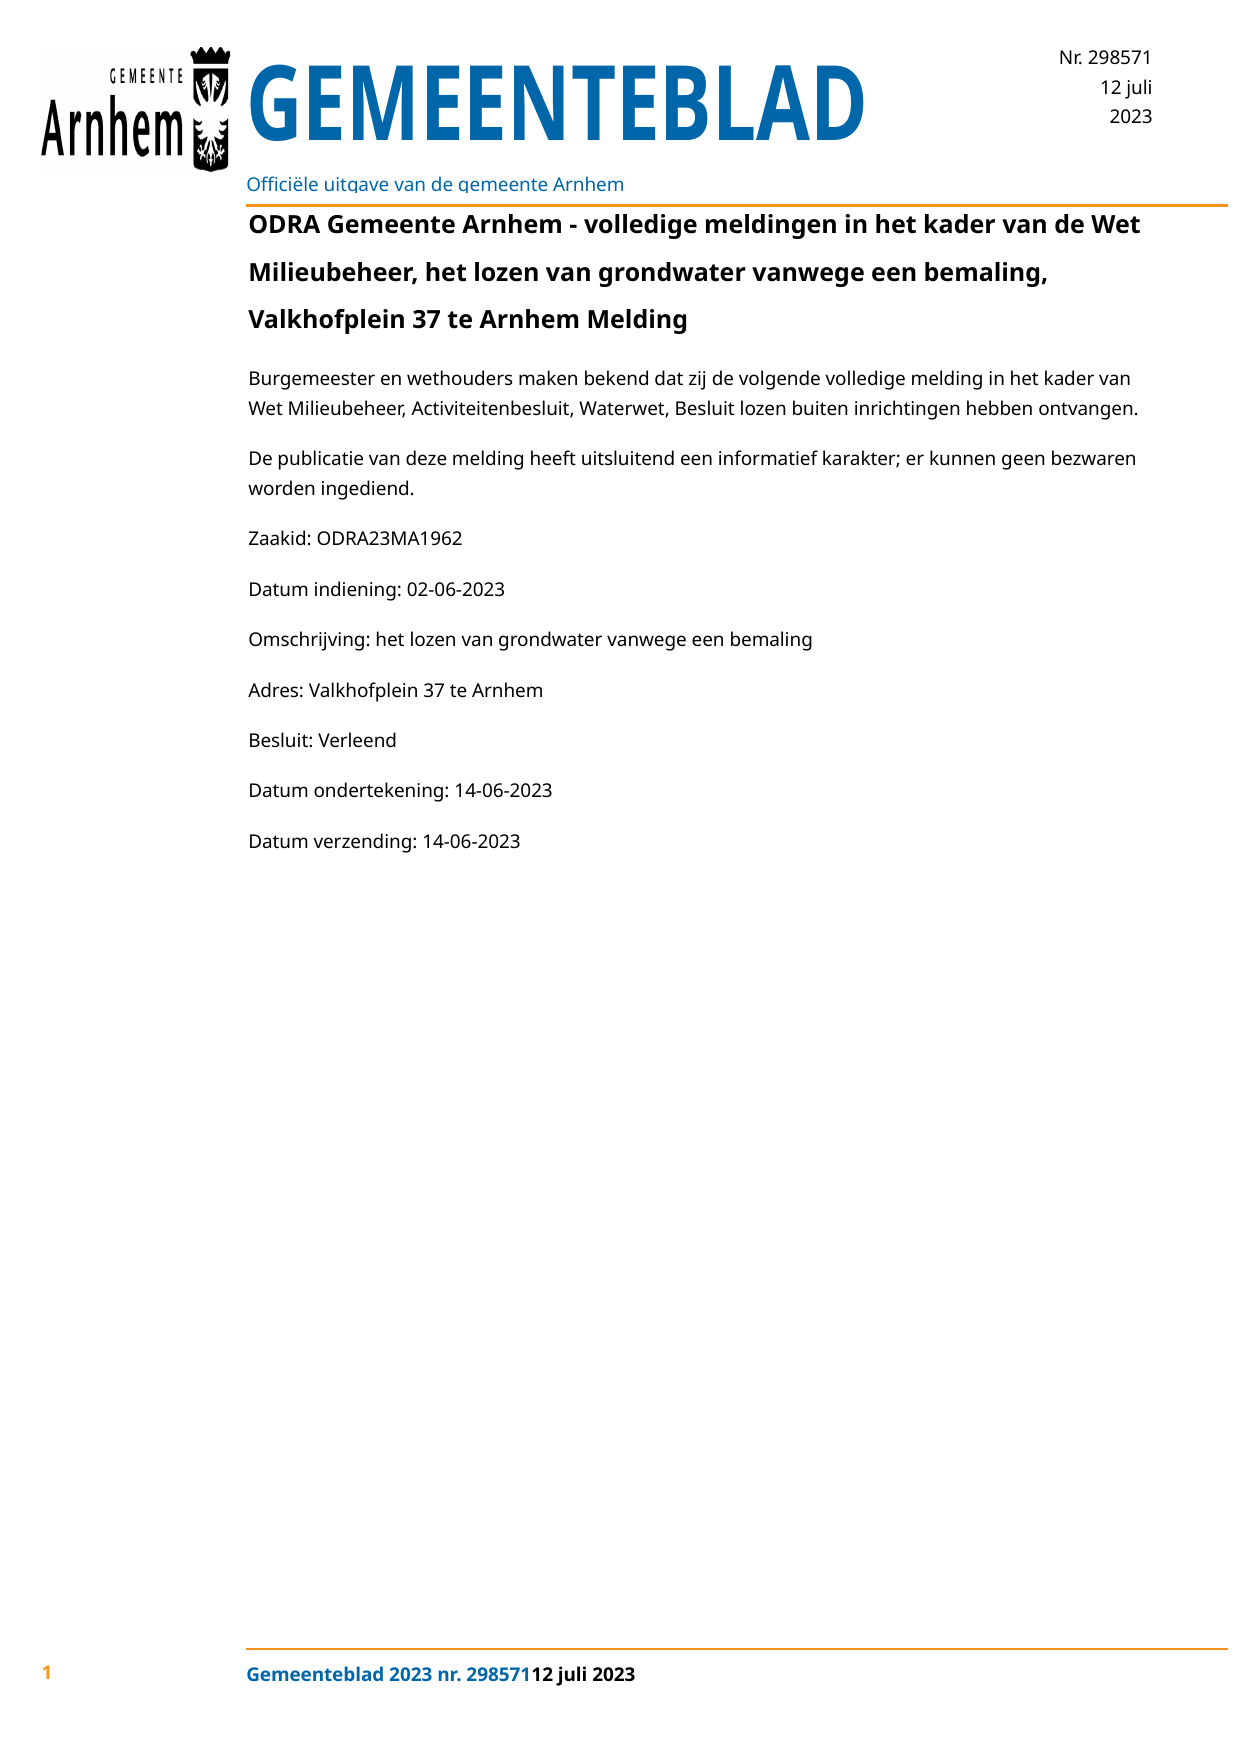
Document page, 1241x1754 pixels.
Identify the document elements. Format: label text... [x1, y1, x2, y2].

text Adres: Valkhofplein 37 te Arnhem [248, 677, 1152, 702]
text De publicatie van deze melding heeft uitsluitend een informatief karakter; er kunnen geen bezwaren worden ingediend. [248, 446, 1152, 501]
text Besluit: Verleend [248, 727, 1152, 753]
text Datum verzending: 14-06-2023 [248, 828, 1152, 854]
text Omschrijving: het lozen van grondwater vanwege een bemaling [248, 626, 1152, 652]
picture [41, 47, 231, 172]
text Burgemeester en wethouders maken bekend dat zij de volgende volledige melding in het kader van Wet Milieubeheer, Activiteitenbesluit, Waterwet, Besluit lozen buiten inrichtingen hebben ontvangen. [248, 366, 1152, 421]
text Datum indiening: 02-06-2023 [248, 576, 1152, 602]
text ODRA Gemeente Arnhem - volledige meldingen in het kader van de Wet Milieubeheer, het lozen van grondwater vanwege een bemaling, Valkhofplein 37 te Arnhem Melding [248, 207, 1152, 336]
text Zaakid: ODRA23MA1962 [248, 526, 1152, 551]
text Datum ondertekening: 14-06-2023 [248, 778, 1152, 803]
